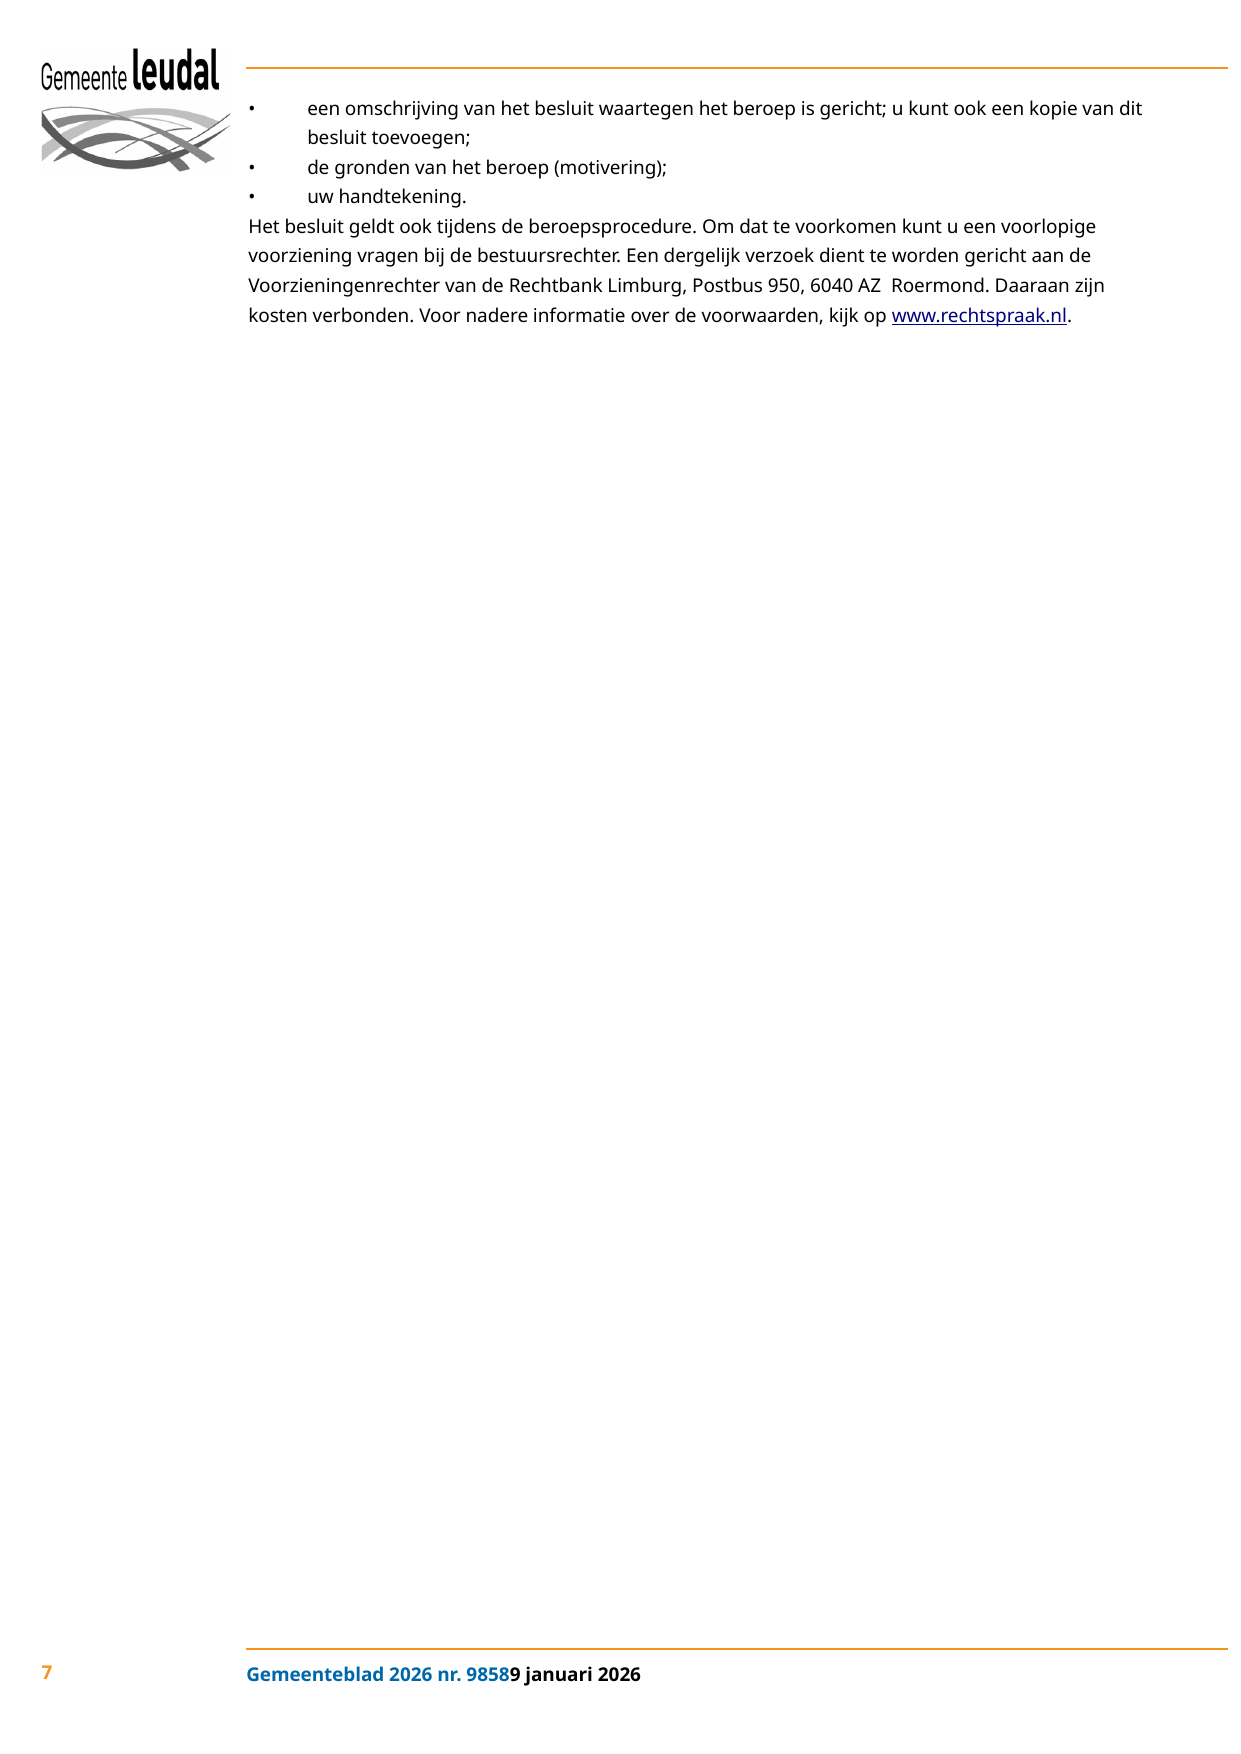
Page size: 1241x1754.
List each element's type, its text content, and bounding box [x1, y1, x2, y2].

picture [41, 47, 231, 172]
list uw handtekening. [248, 183, 1152, 209]
list de gronden van het beroep (motivering); [248, 154, 1152, 180]
list een omschrijving van het besluit waartegen het beroep is gericht; u kunt ook een kopie van dit besluit toevoegen; [248, 95, 1152, 150]
text Het besluit geldt ook tijdens de beroepsprocedure. Om dat te voorkomen kunt u een voorlopige voorziening vragen bij de bestuursrechter. Een dergelijk verzoek dient te worden gericht aan de Voorzieningenrechter van de Rechtbank Limburg, Postbus 950, 6040 AZ Roermond. Daaraan zijn kosten verbonden. Voor nadere informatie over de voorwaarden, kijk op www.rechtspraak.nl. [248, 213, 1152, 328]
